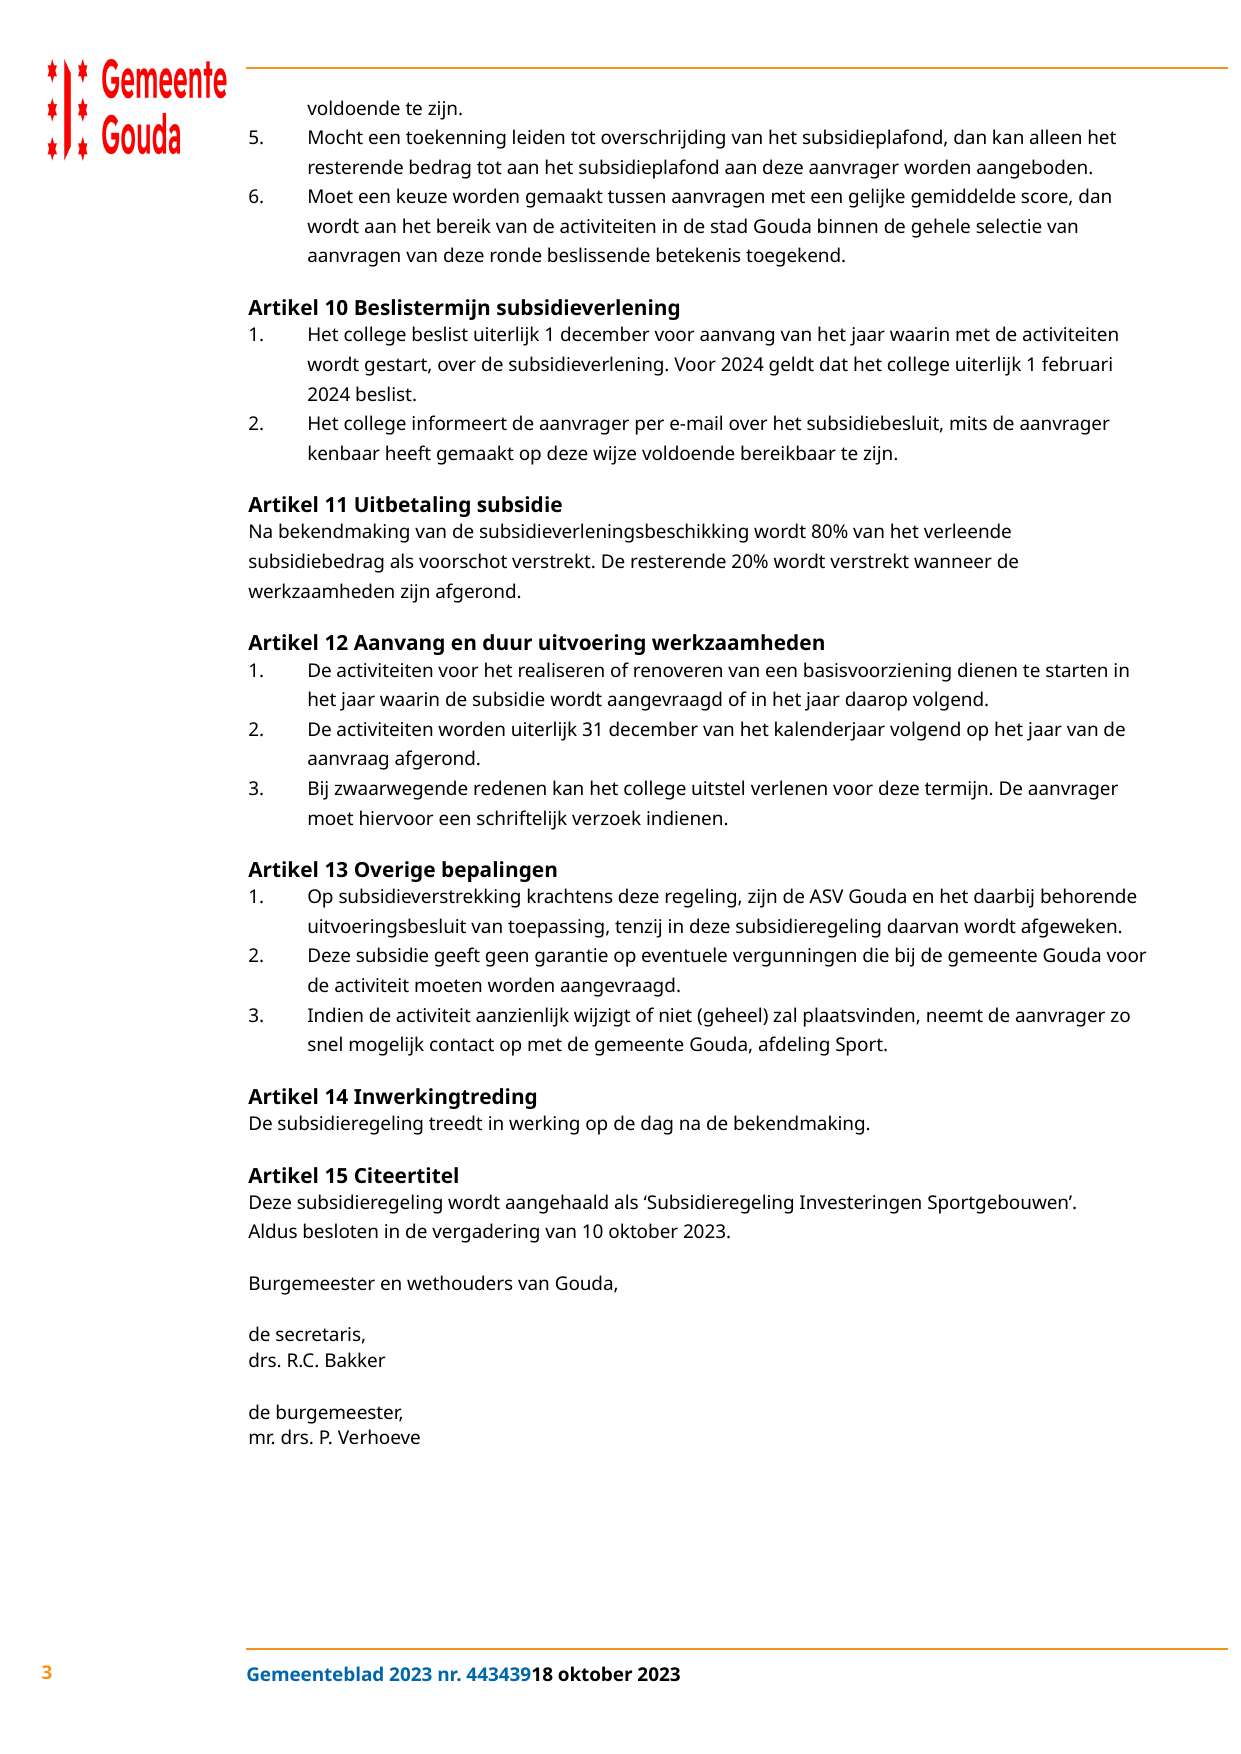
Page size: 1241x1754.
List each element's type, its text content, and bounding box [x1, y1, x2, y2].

list Het college informeert de aanvrager per e-mail over het subsidiebesluit, mits de aanvrager kenbaar heeft gemaakt op deze wijze voldoende bereikbaar te zijn. [248, 410, 1152, 466]
text Artikel 10 Beslistermijn subsidieverlening [248, 293, 1152, 322]
list Deze subsidie geeft geen garantie op eventuele vergunningen die bij de gemeente Gouda voor de activiteit moeten worden aangevraagd. [248, 943, 1152, 998]
list De activiteiten voor het realiseren of renoveren van een basisvoorziening dienen te starten in het jaar waarin de subsidie wordt aangevraagd of in het jaar daarop volgend. [248, 657, 1152, 712]
list Indien de activiteit aanzienlijk wijzigt of niet (geheel) zal plaatsvinden, neemt de aanvrager zo snel mogelijk contact op met de gemeente Gouda, afdeling Sport. [248, 1002, 1152, 1057]
list voldoende te zijn. [248, 95, 1152, 121]
text de secretaris, [248, 1322, 1152, 1347]
text Aldus besloten in de vergadering van 10 oktober 2023. [248, 1219, 1152, 1244]
text de burgemeester, [248, 1399, 1152, 1424]
text Deze subsidieregeling wordt aangehaald als ‘Subsidieregeling Investeringen Sportgebouwen’. [248, 1189, 1152, 1215]
text Artikel 12 Aanvang en duur uitvoering werkzaamheden [248, 628, 1152, 657]
list Mocht een toekenning leiden tot overschrijding van het subsidieplafond, dan kan alleen het resterende bedrag tot aan het subsidieplafond aan deze aanvrager worden aangeboden. [248, 124, 1152, 180]
text Artikel 14 Inwerkingtreding [248, 1082, 1152, 1110]
list Het college beslist uiterlijk 1 december voor aanvang van het jaar waarin met de activiteiten wordt gestart, over de subsidieverlening. Voor 2024 geldt dat het college uiterlijk 1 februari 2024 beslist. [248, 322, 1152, 406]
list Op subsidieverstrekking krachtens deze regeling, zijn de ASV Gouda en het daarbij behorende uitvoeringsbesluit van toepassing, tenzij in deze subsidieregeling daarvan wordt afgeweken. [248, 883, 1152, 939]
list Bij zwaarwegende redenen kan het college uitstel verlenen voor deze termijn. De aanvrager moet hiervoor een schriftelijk verzoek indienen. [248, 775, 1152, 830]
text Burgemeester en wethouders van Gouda, [248, 1270, 1152, 1296]
picture [41, 47, 231, 172]
text mr. drs. P. Verhoeve [248, 1424, 1152, 1450]
list Moet een keuze worden gemaakt tussen aanvragen met een gelijke gemiddelde score, dan wordt aan het bereik van de activiteiten in de stad Gouda binnen de gehele selectie van aanvragen van deze ronde beslissende betekenis toegekend. [248, 183, 1152, 268]
text drs. R.C. Bakker [248, 1347, 1152, 1373]
list De activiteiten worden uiterlijk 31 december van het kalenderjaar volgend op het jaar van de aanvraag afgerond. [248, 716, 1152, 771]
text De subsidieregeling treedt in werking op de dag na de bekendmaking. [248, 1110, 1152, 1136]
text Artikel 13 Overige bepalingen [248, 855, 1152, 883]
text Na bekendmaking van de subsidieverleningsbeschikking wordt 80% van het verleende subsidiebedrag als voorschot verstrekt. De resterende 20% wordt verstrekt wanneer de werkzaamheden zijn afgerond. [248, 519, 1152, 604]
text Artikel 15 Citeertitel [248, 1161, 1152, 1189]
text Artikel 11 Uitbetaling subsidie [248, 490, 1152, 519]
